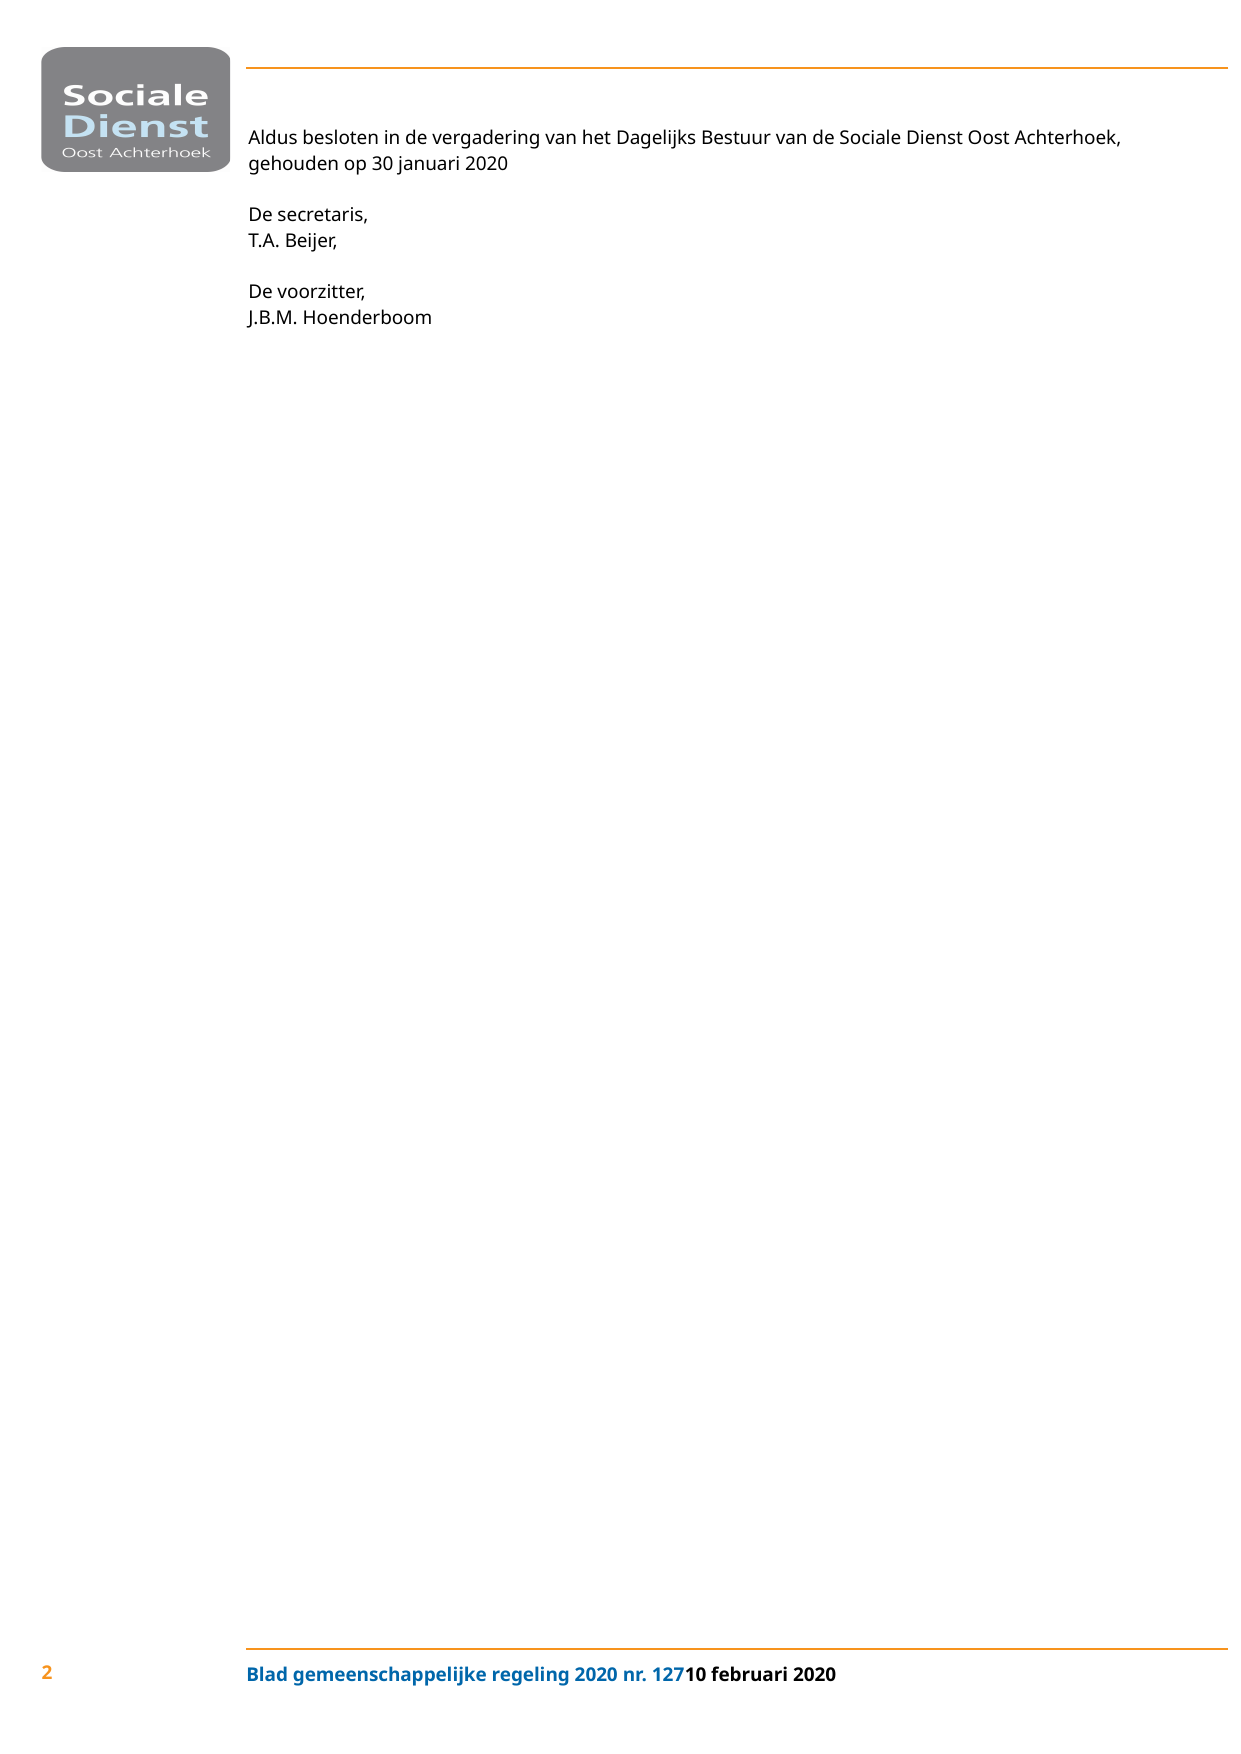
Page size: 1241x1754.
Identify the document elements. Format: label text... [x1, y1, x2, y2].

text De voorzitter, [248, 279, 1152, 304]
text J.B.M. Hoenderboom [248, 304, 1152, 330]
text T.A. Beijer, [248, 227, 1152, 253]
picture [41, 47, 231, 172]
text Aldus besloten in de vergadering van het Dagelijks Bestuur van de Sociale Dienst Oost Achterhoek, gehouden op 30 januari 2020 [248, 124, 1152, 176]
text De secretaris, [248, 202, 1152, 227]
